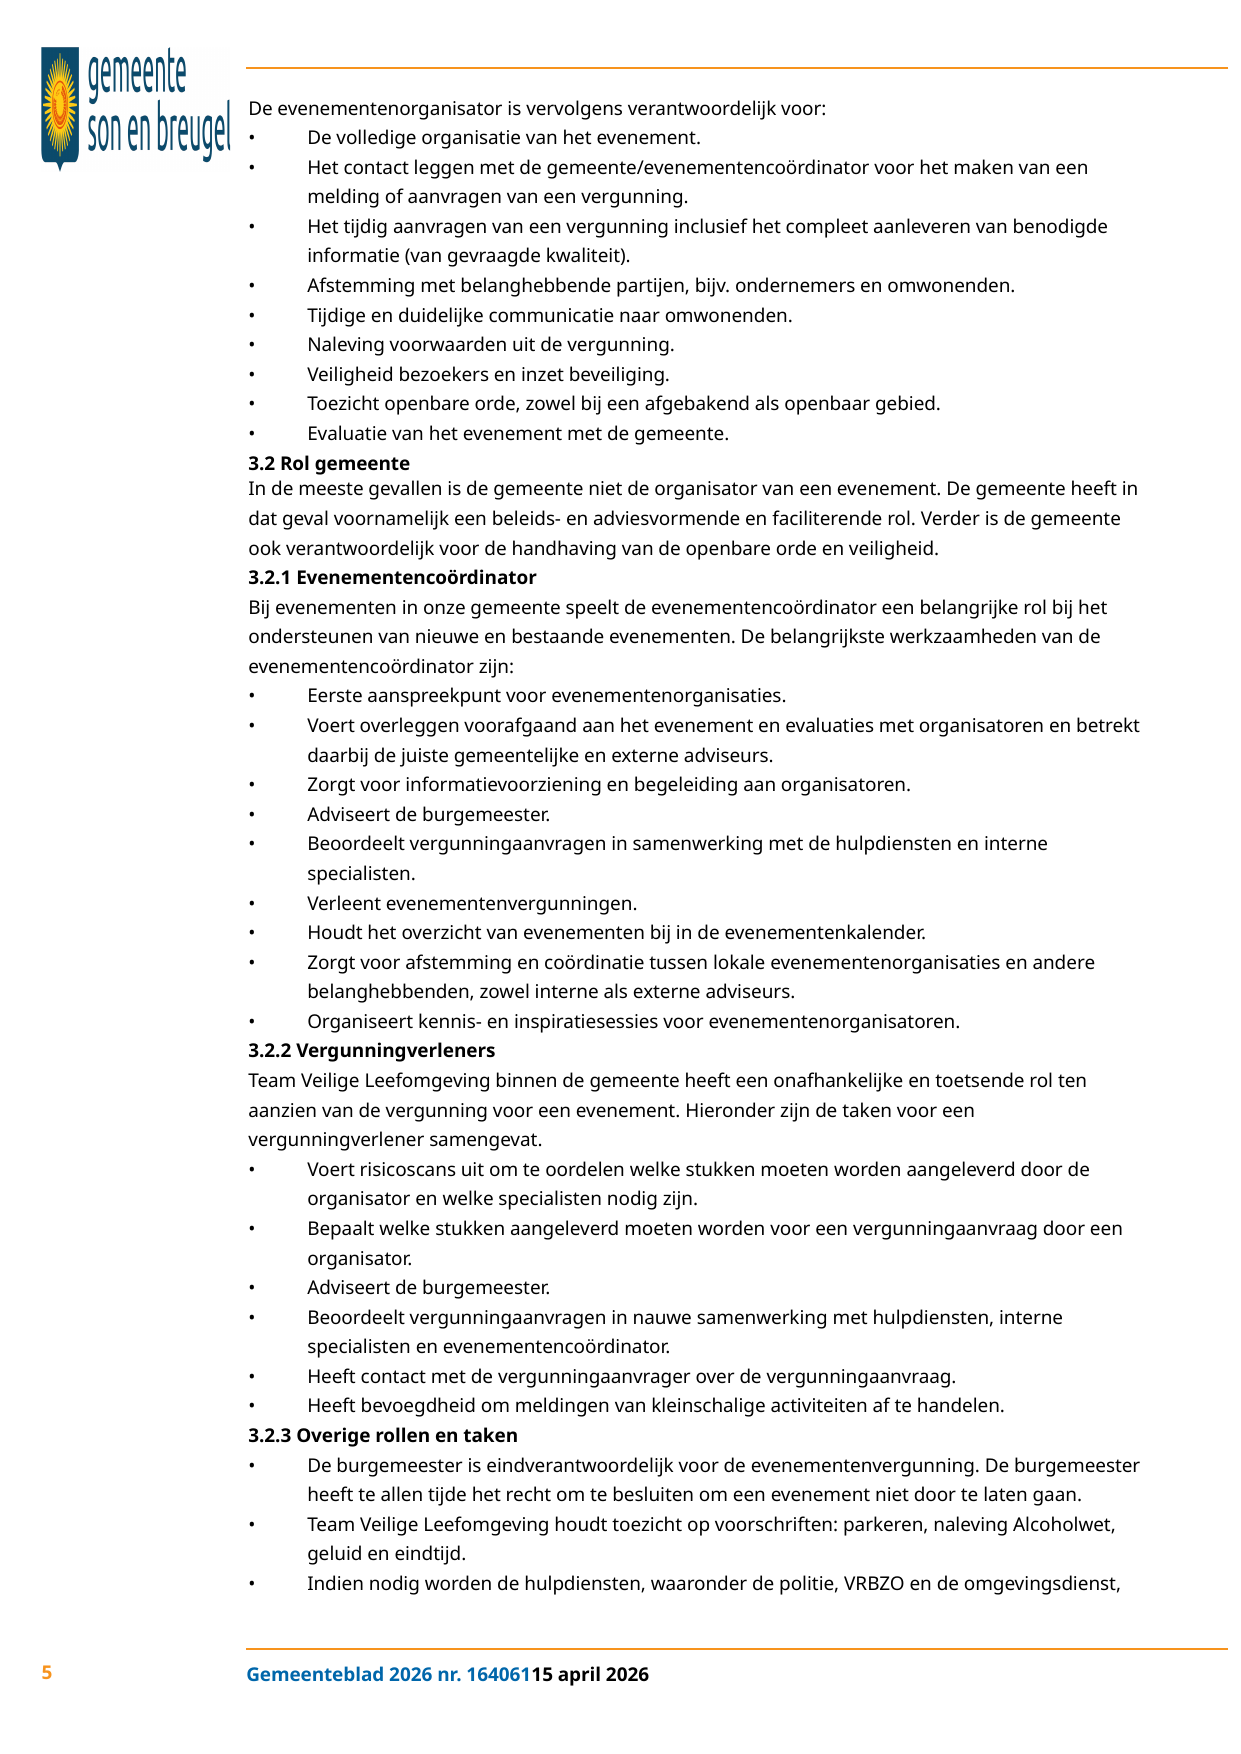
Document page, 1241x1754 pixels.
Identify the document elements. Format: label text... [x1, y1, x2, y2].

text 3.2 Rol gemeente [248, 450, 1152, 476]
list De volledige organisatie van het evenement. [248, 124, 1152, 150]
list Beoordeelt vergunningaanvragen in samenwerking met de hulpdiensten en interne specialisten. [248, 831, 1152, 886]
text 3.2.3 Overige rollen en taken [248, 1422, 1152, 1448]
list Veiligheid bezoekers en inzet beveiliging. [248, 361, 1152, 387]
picture [41, 47, 231, 172]
list Eerste aanspreekpunt voor evenementenorganisaties. [248, 683, 1152, 708]
text De evenementenorganisator is vervolgens verantwoordelijk voor: [248, 95, 1152, 121]
list Evaluatie van het evenement met de gemeente. [248, 420, 1152, 446]
list Het tijdig aanvragen van een vergunning inclusief het compleet aanleveren van benodigde informatie (van gevraagde kwaliteit). [248, 213, 1152, 268]
list Voert overleggen voorafgaand aan het evenement en evaluaties met organisatoren en betrekt daarbij de juiste gemeentelijke en externe adviseurs. [248, 712, 1152, 767]
list Heeft bevoegdheid om meldingen van kleinschalige activiteiten af te handelen. [248, 1393, 1152, 1418]
list Voert risicoscans uit om te oordelen welke stukken moeten worden aangeleverd door de organisator en welke specialisten nodig zijn. [248, 1156, 1152, 1211]
list Verleent evenementenvergunningen. [248, 890, 1152, 915]
list Adviseert de burgemeester. [248, 1274, 1152, 1300]
text 3.2.2 Vergunningverleners [248, 1038, 1152, 1063]
list Zorgt voor informatievoorziening en begeleiding aan organisatoren. [248, 771, 1152, 797]
list Beoordeelt vergunningaanvragen in nauwe samenwerking met hulpdiensten, interne specialisten en evenementencoördinator. [248, 1304, 1152, 1359]
list Zorgt voor afstemming en coördinatie tussen lokale evenementenorganisaties en andere belanghebbenden, zowel interne als externe adviseurs. [248, 949, 1152, 1004]
list Heeft contact met de vergunningaanvrager over de vergunningaanvraag. [248, 1363, 1152, 1389]
list Naleving voorwaarden uit de vergunning. [248, 331, 1152, 357]
text Bij evenementen in onze gemeente speelt de evenementencoördinator een belangrijke rol bij het ondersteunen van nieuwe en bestaande evenementen. De belangrijkste werkzaamheden van de evenementencoördinator zijn: [248, 594, 1152, 679]
list Organiseert kennis- en inspiratiesessies voor evenementenorganisatoren. [248, 1008, 1152, 1034]
text 3.2.1 Evenementencoördinator [248, 564, 1152, 590]
list Bepaalt welke stukken aangeleverd moeten worden voor een vergunningaanvraag door een organisator. [248, 1215, 1152, 1270]
list Tijdige en duidelijke communicatie naar omwonenden. [248, 302, 1152, 328]
list Houdt het overzicht van evenementen bij in de evenementenkalender. [248, 919, 1152, 945]
text In de meeste gevallen is de gemeente niet de organisator van een evenement. De gemeente heeft in dat geval voornamelijk een beleids- en adviesvormende en faciliterende rol. Verder is de gemeente ook verantwoordelijk voor de handhaving van de openbare orde en veiligheid. [248, 476, 1152, 560]
list Het contact leggen met de gemeente/evenementencoördinator voor het maken van een melding of aanvragen van een vergunning. [248, 154, 1152, 209]
list Indien nodig worden de hulpdiensten, waaronder de politie, VRBZO en de omgevingsdienst, [248, 1570, 1152, 1596]
list Afstemming met belanghebbende partijen, bijv. ondernemers en omwonenden. [248, 272, 1152, 298]
text Team Veilige Leefomgeving binnen de gemeente heeft een onafhankelijke en toetsende rol ten aanzien van de vergunning voor een evenement. Hieronder zijn de taken voor een vergunningverlener samengevat. [248, 1067, 1152, 1152]
list Team Veilige Leefomgeving houdt toezicht op voorschriften: parkeren, naleving Alcoholwet, geluid en eindtijd. [248, 1511, 1152, 1566]
list De burgemeester is eindverantwoordelijk voor de evenementenvergunning. De burgemeester heeft te allen tijde het recht om te besluiten om een evenement niet door te laten gaan. [248, 1452, 1152, 1507]
list Adviseert de burgemeester. [248, 801, 1152, 827]
list Toezicht openbare orde, zowel bij een afgebakend als openbaar gebied. [248, 391, 1152, 416]
